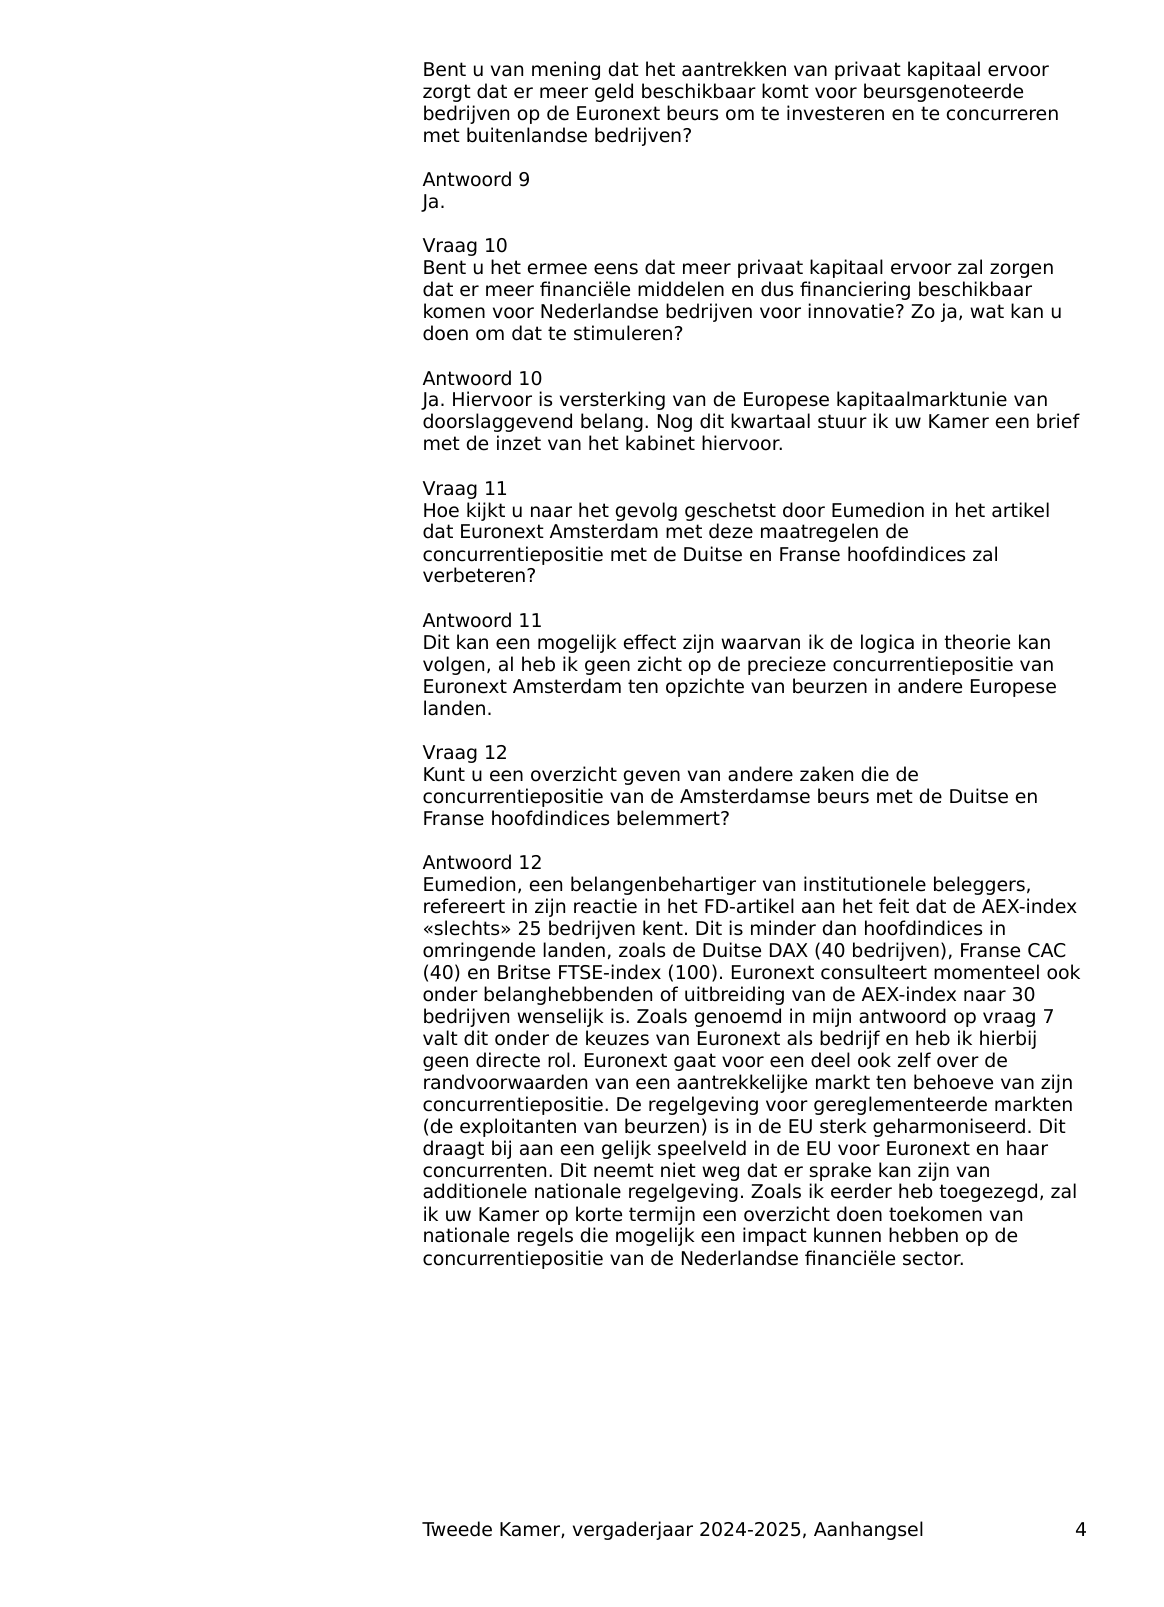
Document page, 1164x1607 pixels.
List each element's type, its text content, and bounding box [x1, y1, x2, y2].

text Antwoord 10 [422, 367, 1087, 389]
text Vraag 11 [422, 477, 1087, 499]
text Ja. Hiervoor is versterking van de Europese kapitaalmarktunie van doorslaggevend belang. Nog dit kwartaal stuur ik uw Kamer een brief met de inzet van het kabinet hiervoor. [422, 389, 1087, 455]
text Eumedion, een belangenbehartiger van institutionele beleggers, refereert in zijn reactie in het FD-artikel aan het feit dat de AEX-index «slechts» 25 bedrijven kent. Dit is minder dan hoofdindices in omringende landen, zoals de Duitse DAX (40 bedrijven), Franse CAC (40) en Britse FTSE-index (100). Euronext consulteert momenteel ook onder belanghebbenden of uitbreiding van de AEX-index naar 30 bedrijven wenselijk is. Zoals genoemd in mijn antwoord op vraag 7 valt dit onder de keuzes van Euronext als bedrijf en heb ik hierbij geen directe rol. Euronext gaat voor een deel ook zelf over de randvoorwaarden van een aantrekkelijke markt ten behoeve van zijn concurrentiepositie. De regelgeving voor gereglementeerde markten (de exploitanten van beurzen) is in de EU sterk geharmoniseerd. Dit draagt bij aan een gelijk speelveld in de EU voor Euronext en haar concurrenten. Dit neemt niet weg dat er sprake kan zijn van additionele nationale regelgeving. Zoals ik eerder heb toegezegd, zal ik uw Kamer op korte termijn een overzicht doen toekomen van nationale regels die mogelijk een impact kunnen hebben op de concurrentiepositie van de Nederlandse financiële sector. [422, 874, 1087, 1269]
text Vraag 10 [422, 235, 1087, 257]
text Antwoord 9 [422, 169, 1087, 191]
text Ja. [422, 191, 1087, 213]
text Hoe kijkt u naar het gevolg geschetst door Eumedion in het artikel dat Euronext Amsterdam met deze maatregelen de concurrentiepositie met de Duitse en Franse hoofdindices zal verbeteren? [422, 499, 1087, 587]
text Bent u van mening dat het aantrekken van privaat kapitaal ervoor zorgt dat er meer geld beschikbaar komt voor beursgenoteerde bedrijven op de Euronext beurs om te investeren en te concurreren met buitenlandse bedrijven? [422, 59, 1087, 147]
text Antwoord 11 [422, 609, 1087, 632]
text Antwoord 12 [422, 852, 1087, 874]
text Vraag 12 [422, 742, 1087, 764]
text Bent u het ermee eens dat meer privaat kapitaal ervoor zal zorgen dat er meer financiële middelen en dus financiering beschikbaar komen voor Nederlandse bedrijven voor innovatie? Zo ja, wat kan u doen om dat te stimuleren? [422, 257, 1087, 345]
text Dit kan een mogelijk effect zijn waarvan ik de logica in theorie kan volgen, al heb ik geen zicht op de precieze concurrentiepositie van Euronext Amsterdam ten opzichte van beurzen in andere Europese landen. [422, 632, 1087, 719]
text Kunt u een overzicht geven van andere zaken die de concurrentiepositie van de Amsterdamse beurs met de Duitse en Franse hoofdindices belemmert? [422, 764, 1087, 829]
